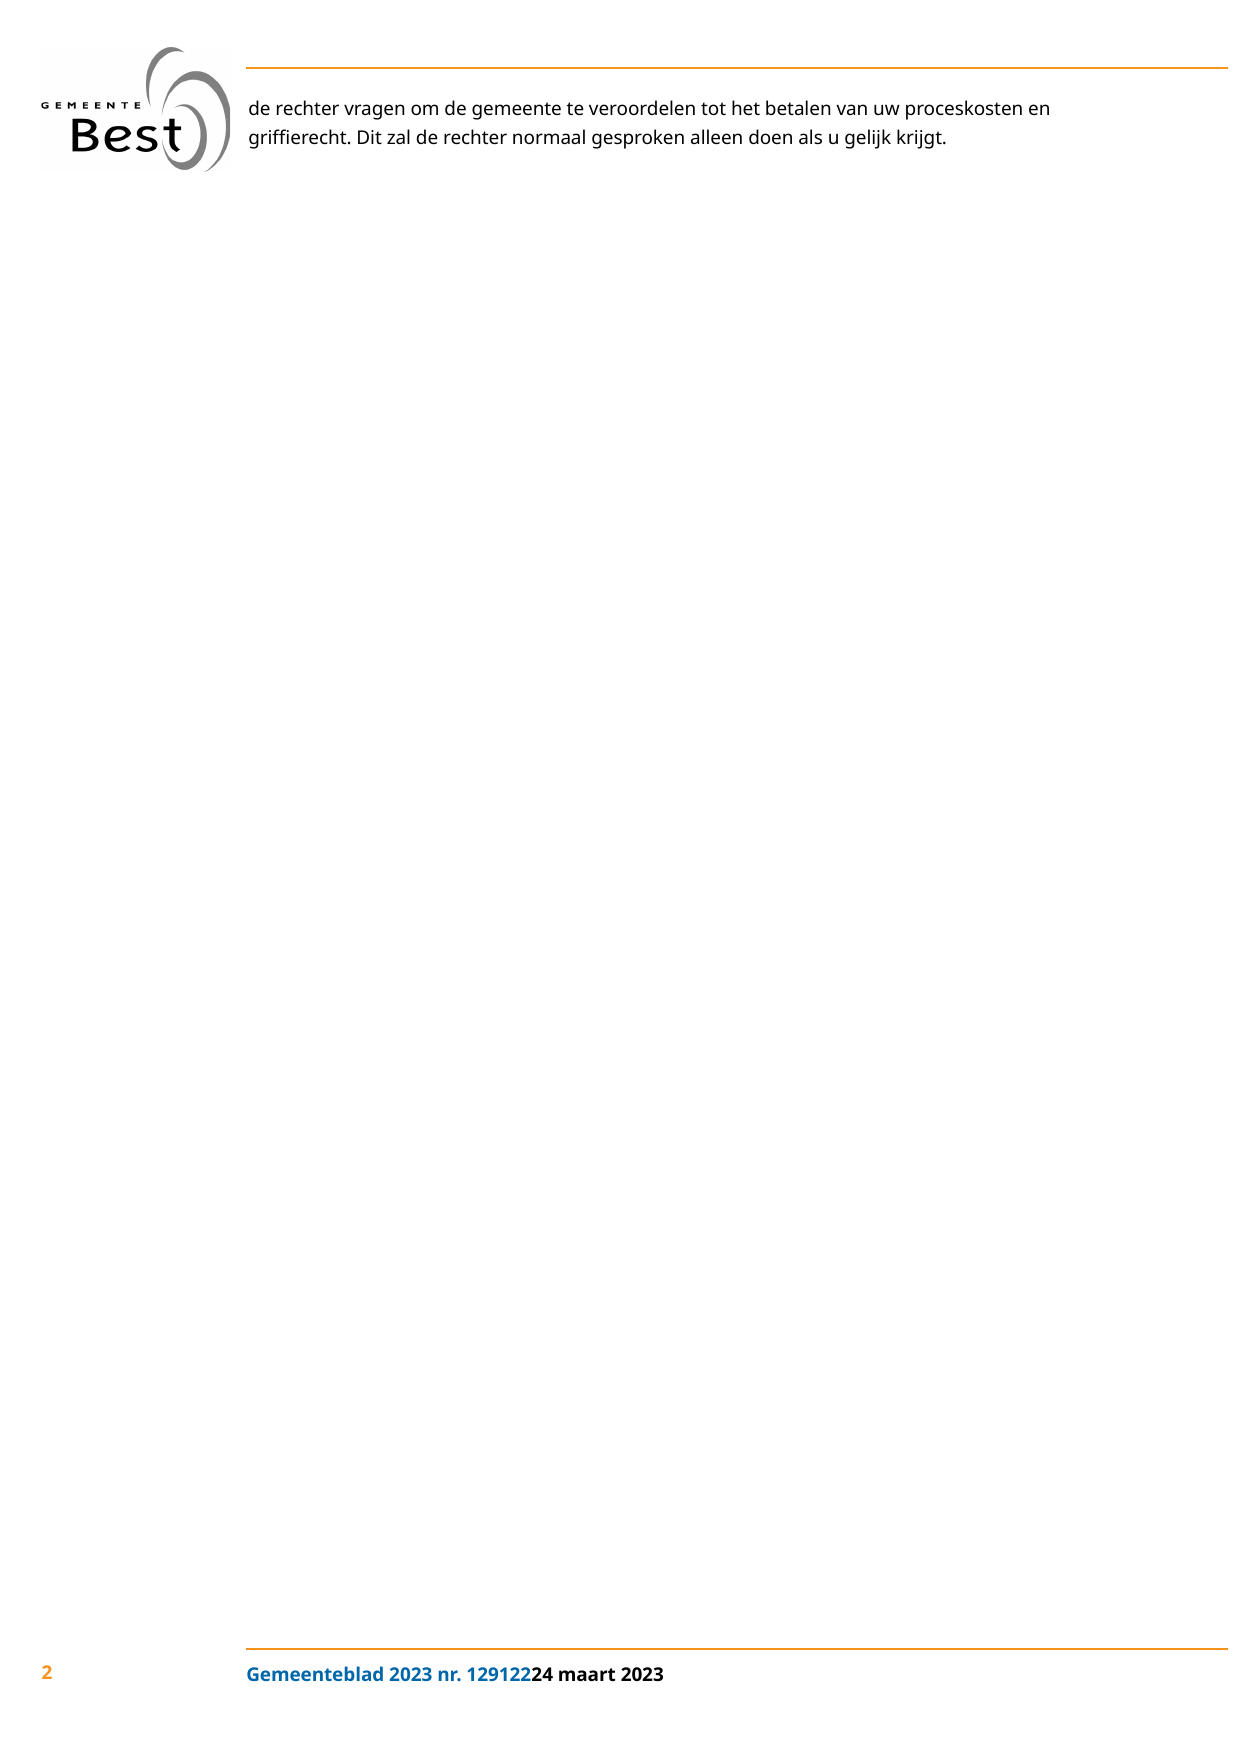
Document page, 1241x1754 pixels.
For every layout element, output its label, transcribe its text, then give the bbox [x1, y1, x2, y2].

picture [41, 47, 231, 172]
text de rechter vragen om de gemeente te veroordelen tot het betalen van uw proceskosten en griffierecht. Dit zal de rechter normaal gesproken alleen doen als u gelijk krijgt. [248, 95, 1152, 150]
